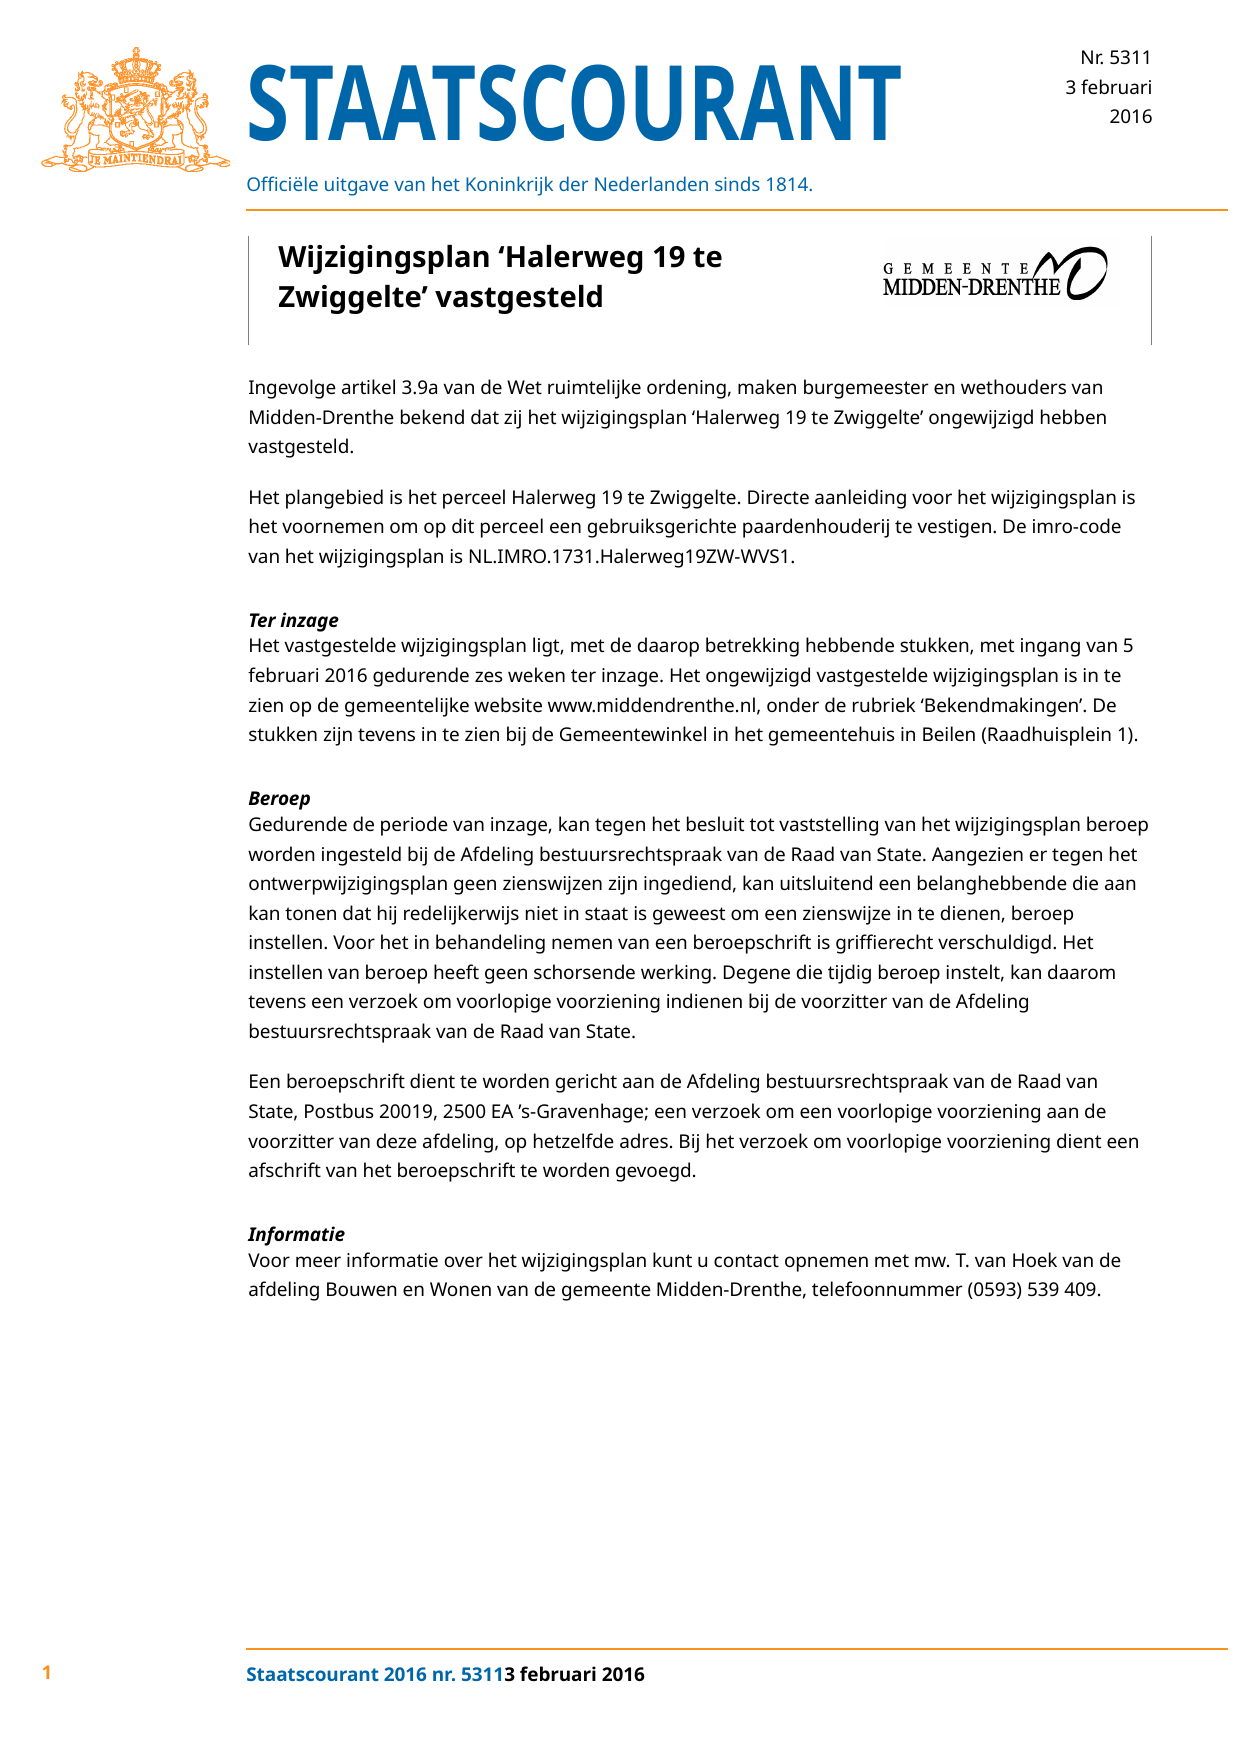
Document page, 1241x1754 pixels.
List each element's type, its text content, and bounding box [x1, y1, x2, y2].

text Ter inzage [248, 607, 1152, 633]
text Een beroepschrift dient te worden gericht aan de Afdeling bestuursrechtspraak van de Raad van State, Postbus 20019, 2500 EA ’s-Gravenhage; een verzoek om een voorlopige voorziening aan de voorzitter van deze afdeling, op hetzelfde adres. Bij het verzoek om voorlopige voorziening dient een afschrift van het beroepschrift te worden gevoegd. [248, 1069, 1152, 1183]
picture [41, 47, 231, 172]
picture [882, 236, 1119, 307]
text Gedurende de periode van inzage, kan tegen het besluit tot vaststelling van het wijzigingsplan beroep worden ingesteld bij de Afdeling bestuursrechtspraak van de Raad van State. Aangezien er tegen het ontwerpwijzigingsplan geen zienswijzen zijn ingediend, kan uitsluitend een belanghebbende die aan kan tonen dat hij redelijkerwijs niet in staat is geweest om een zienswijze in te dienen, beroep instellen. Voor het in behandeling nemen van een beroepschrift is griffierecht verschuldigd. Het instellen van beroep heeft geen schorsende werking. Degene die tijdig beroep instelt, kan daarom tevens een verzoek om voorlopige voorziening indienen bij de voorzitter van de Afdeling bestuursrechtspraak van de Raad van State. [248, 811, 1152, 1044]
text Beroep [248, 785, 1152, 811]
text Informatie [248, 1221, 1152, 1247]
text Ingevolge artikel 3.9a van de Wet ruimtelijke ordening, maken burgemeester en wethouders van Midden-Drenthe bekend dat zij het wijzigingsplan ‘Halerweg 19 te Zwiggelte’ ongewijzigd hebben vastgesteld. [248, 374, 1152, 459]
text Het vastgestelde wijzigingsplan ligt, met de daarop betrekking hebbende stukken, met ingang van 5 februari 2016 gedurende zes weken ter inzage. Het ongewijzigd vastgestelde wijzigingsplan is in te zien op de gemeentelijke website www.middendrenthe.nl, onder de rubriek ‘Bekendmakingen’. De stukken zijn tevens in te zien bij de Gemeentewinkel in het gemeentehuis in Beilen (Raadhuisplein 1). [248, 633, 1152, 747]
table_header [850, 236, 1151, 345]
text Voor meer informatie over het wijzigingsplan kunt u contact opnemen met mw. T. van Hoek van de afdeling Bouwen en Wonen van de gemeente Midden-Drenthe, telefoonnummer (0593) 539 409. [248, 1247, 1152, 1302]
table_header Wijzigingsplan ‘Halerweg 19 te Zwiggelte’ vastgesteld [249, 236, 850, 345]
text Het plangebied is het perceel Halerweg 19 te Zwiggelte. Directe aanleiding voor het wijzigingsplan is het voornemen om op dit perceel een gebruiksgerichte paardenhouderij te vestigen. De imro-code van het wijzigingsplan is NL.IMRO.1731.Halerweg19ZW-WVS1. [248, 484, 1152, 569]
